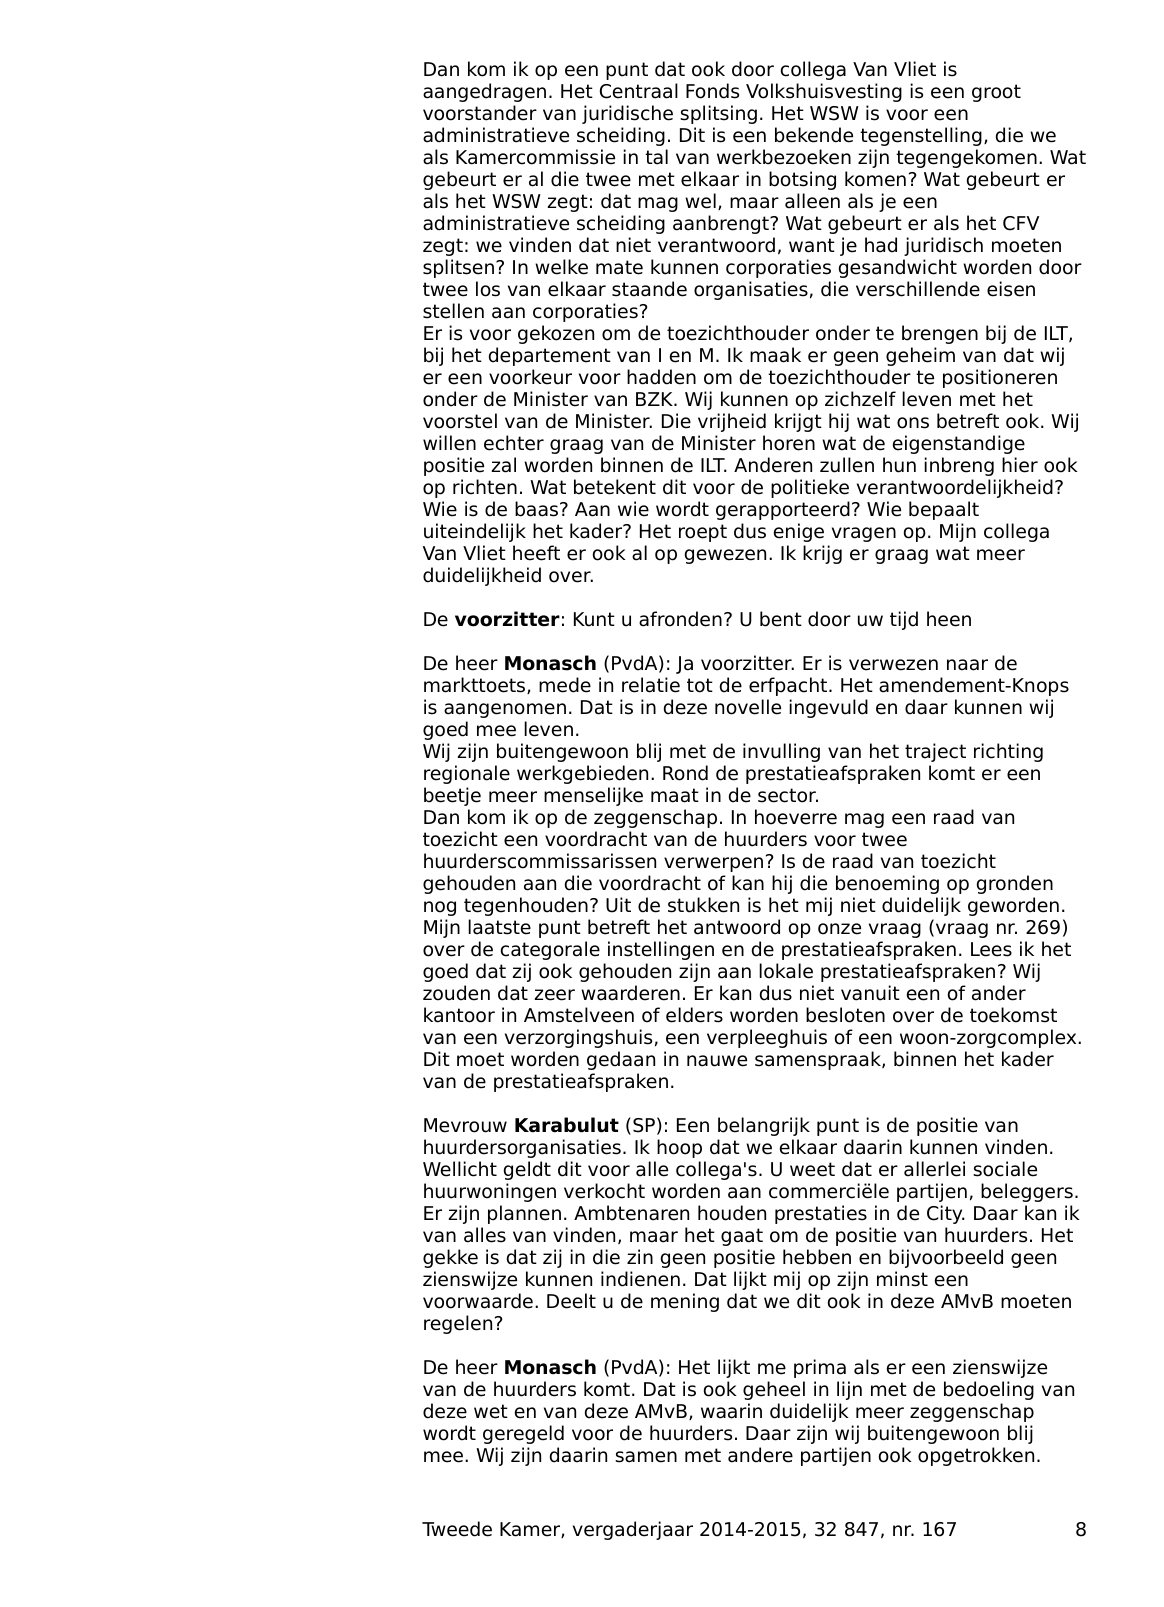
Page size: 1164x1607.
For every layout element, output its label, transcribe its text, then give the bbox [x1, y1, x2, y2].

text Wij zijn buitengewoon blij met de invulling van het traject richting regionale werkgebieden. Rond de prestatieafspraken komt er een beetje meer menselijke maat in de sector. [422, 741, 1087, 807]
text Er is voor gekozen om de toezichthouder onder te brengen bij de ILT, bij het departement van I en M. Ik maak er geen geheim van dat wij er een voorkeur voor hadden om de toezichthouder te positioneren onder de Minister van BZK. Wij kunnen op zichzelf leven met het voorstel van de Minister. Die vrijheid krijgt hij wat ons betreft ook. Wij willen echter graag van de Minister horen wat de eigenstandige positie zal worden binnen de ILT. Anderen zullen hun inbreng hier ook op richten. Wat betekent dit voor de politieke verantwoordelijkheid? Wie is de baas? Aan wie wordt gerapporteerd? Wie bepaalt uiteindelijk het kader? Het roept dus enige vragen op. Mijn collega Van Vliet heeft er ook al op gewezen. Ik krijg er graag wat meer duidelijkheid over. [422, 323, 1087, 587]
text Dan kom ik op de zeggenschap. In hoeverre mag een raad van toezicht een voordracht van de huurders voor twee huurderscommissarissen verwerpen? Is de raad van toezicht gehouden aan die voordracht of kan hij die benoeming op gronden nog tegenhouden? Uit de stukken is het mij niet duidelijk geworden. [422, 807, 1087, 917]
text Dan kom ik op een punt dat ook door collega Van Vliet is aangedragen. Het Centraal Fonds Volkshuisvesting is een groot voorstander van juridische splitsing. Het WSW is voor een administratieve scheiding. Dit is een bekende tegenstelling, die we als Kamercommissie in tal van werkbezoeken zijn tegengekomen. Wat gebeurt er al die twee met elkaar in botsing komen? Wat gebeurt er als het WSW zegt: dat mag wel, maar alleen als je een administratieve scheiding aanbrengt? Wat gebeurt er als het CFV zegt: we vinden dat niet verantwoord, want je had juridisch moeten splitsen? In welke mate kunnen corporaties gesandwicht worden door twee los van elkaar staande organisaties, die verschillende eisen stellen aan corporaties? [422, 59, 1087, 323]
text De voorzitter: Kunt u afronden? U bent door uw tijd heen [422, 609, 1087, 631]
text Mevrouw Karabulut (SP): Een belangrijk punt is de positie van huurdersorganisaties. Ik hoop dat we elkaar daarin kunnen vinden. Wellicht geldt dit voor alle collega's. U weet dat er allerlei sociale huurwoningen verkocht worden aan commerciële partijen, beleggers. Er zijn plannen. Ambtenaren houden prestaties in de City. Daar kan ik van alles van vinden, maar het gaat om de positie van huurders. Het gekke is dat zij in die zin geen positie hebben en bijvoorbeeld geen zienswijze kunnen indienen. Dat lijkt mij op zijn minst een voorwaarde. Deelt u de mening dat we dit ook in deze AMvB moeten regelen? [422, 1115, 1087, 1334]
text De heer Monasch (PvdA): Het lijkt me prima als er een zienswijze van de huurders komt. Dat is ook geheel in lijn met de bedoeling van deze wet en van deze AMvB, waarin duidelijk meer zeggenschap wordt geregeld voor de huurders. Daar zijn wij buitengewoon blij mee. Wij zijn daarin samen met andere partijen ook opgetrokken. [422, 1357, 1087, 1467]
text De heer Monasch (PvdA): Ja voorzitter. Er is verwezen naar de markttoets, mede in relatie tot de erfpacht. Het amendement-Knops is aangenomen. Dat is in deze novelle ingevuld en daar kunnen wij goed mee leven. [422, 653, 1087, 741]
text Mijn laatste punt betreft het antwoord op onze vraag (vraag nr. 269) over de categorale instellingen en de prestatieafspraken. Lees ik het goed dat zij ook gehouden zijn aan lokale prestatieafspraken? Wij zouden dat zeer waarderen. Er kan dus niet vanuit een of ander kantoor in Amstelveen of elders worden besloten over de toekomst van een verzorgingshuis, een verpleeghuis of een woon-zorgcomplex. Dit moet worden gedaan in nauwe samenspraak, binnen het kader van de prestatieafspraken. [422, 917, 1087, 1092]
